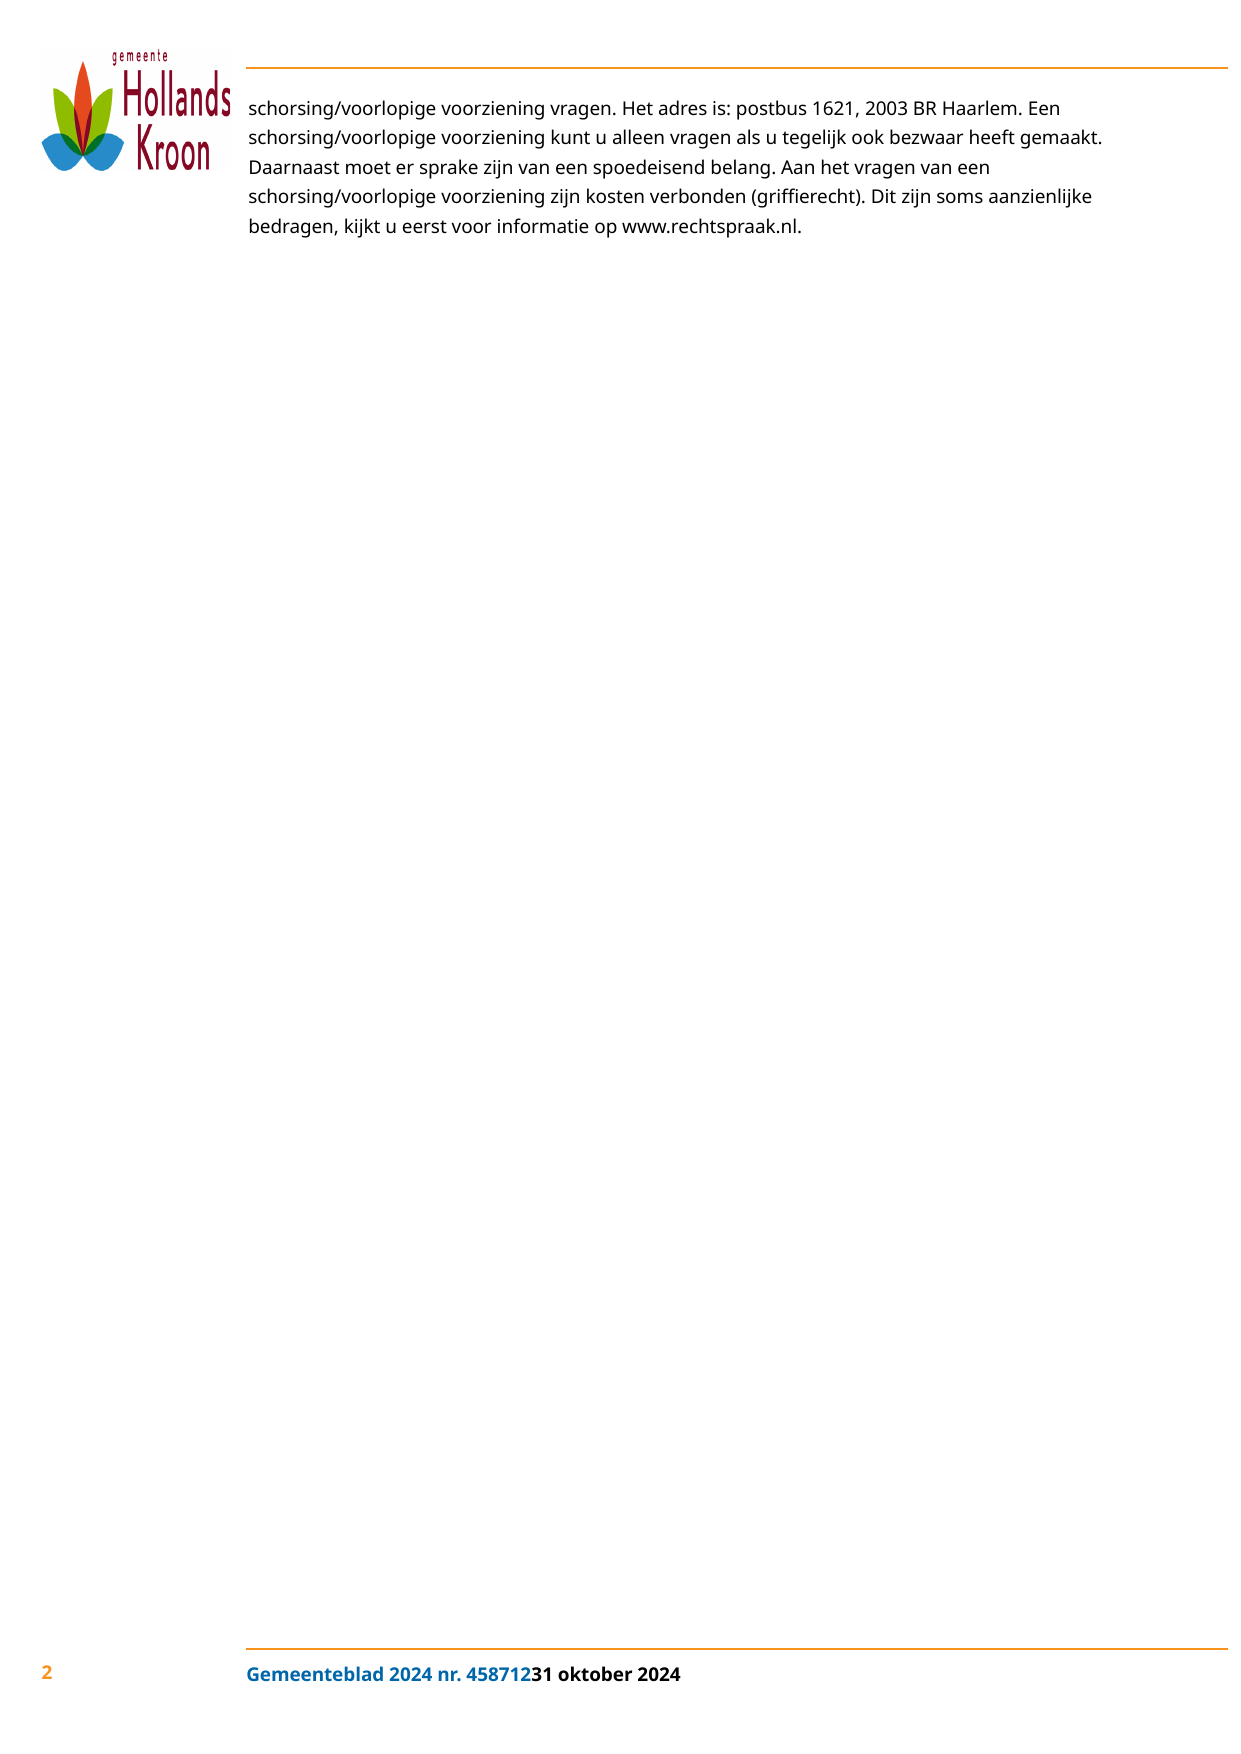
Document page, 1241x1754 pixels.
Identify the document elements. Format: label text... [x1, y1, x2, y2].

picture [41, 47, 231, 172]
text schorsing/voorlopige voorziening vragen. Het adres is: postbus 1621, 2003 BR Haarlem. Een schorsing/voorlopige voorziening kunt u alleen vragen als u tegelijk ook bezwaar heeft gemaakt. Daarnaast moet er sprake zijn van een spoedeisend belang. Aan het vragen van een schorsing/voorlopige voorziening zijn kosten verbonden (griffierecht). Dit zijn soms aanzienlijke bedragen, kijkt u eerst voor informatie op www.rechtspraak.nl. [248, 95, 1152, 239]
